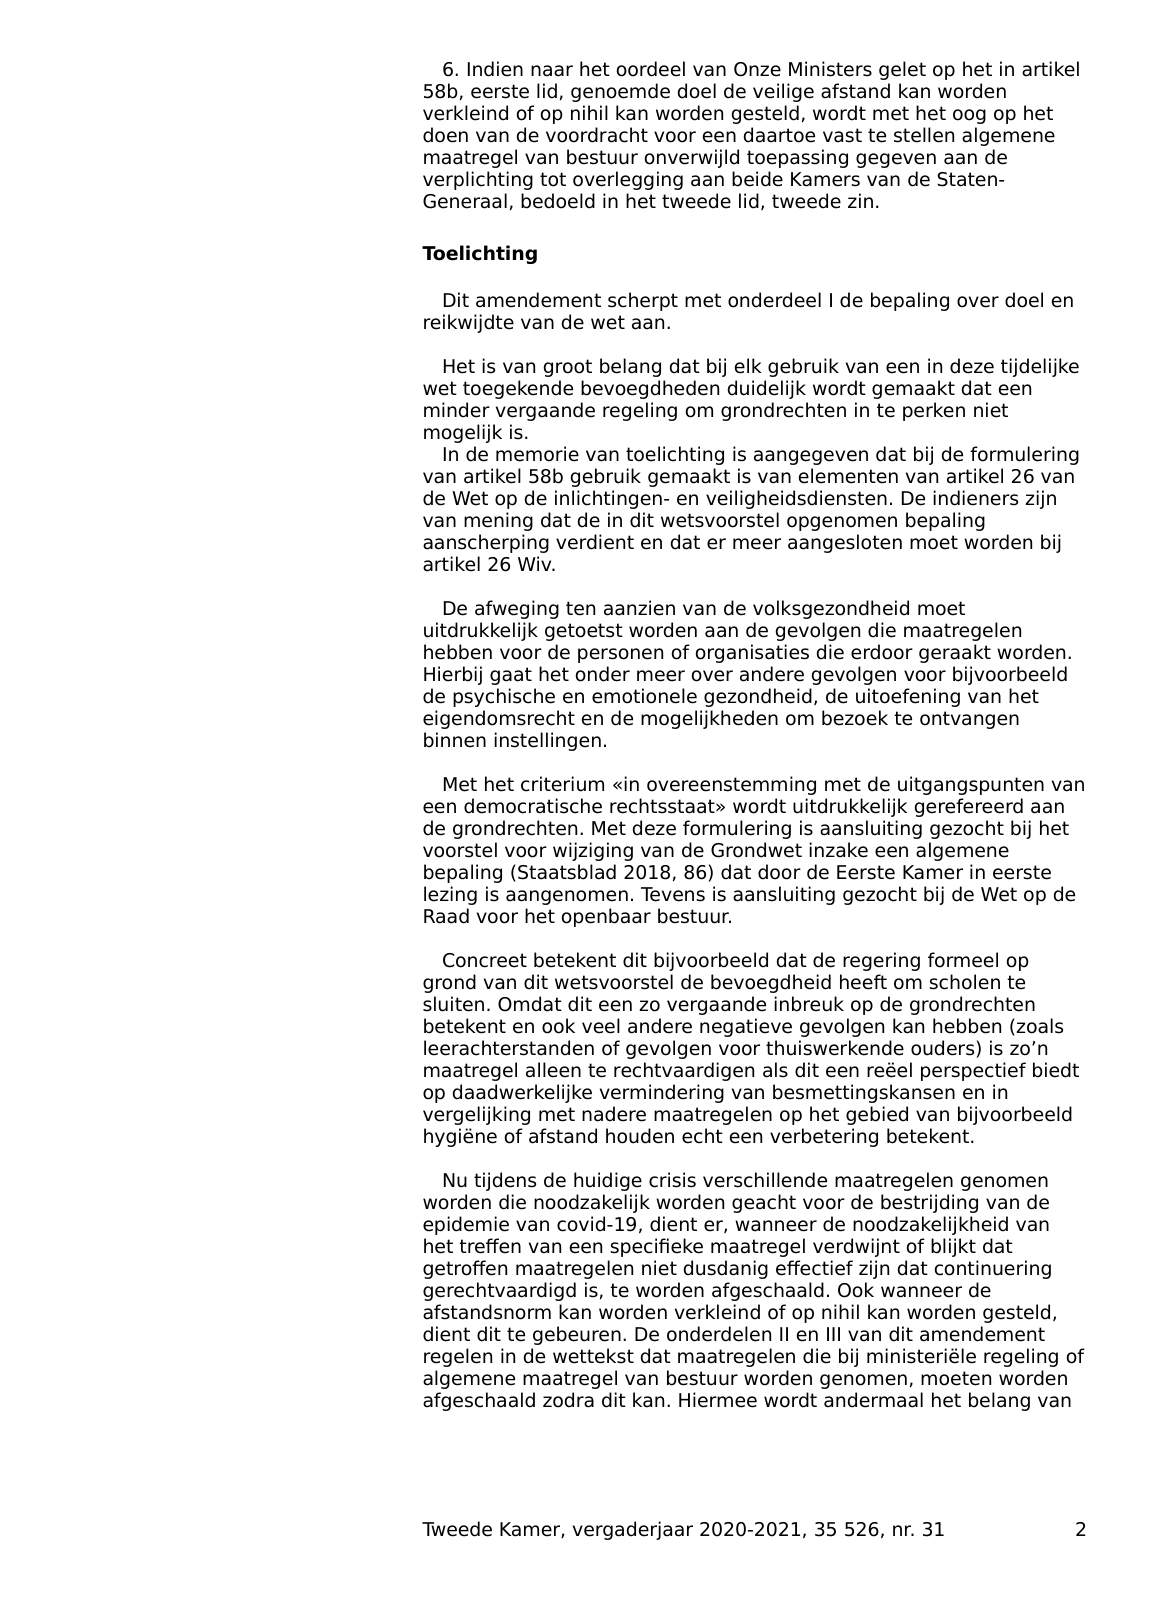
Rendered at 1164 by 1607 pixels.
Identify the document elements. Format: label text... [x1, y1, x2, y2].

text Concreet betekent dit bijvoorbeeld dat de regering formeel op grond van dit wetsvoorstel de bevoegdheid heeft om scholen te sluiten. Omdat dit een zo vergaande inbreuk op de grondrechten betekent en ook veel andere negatieve gevolgen kan hebben (zoals leerachterstanden of gevolgen voor thuiswerkende ouders) is zo’n maatregel alleen te rechtvaardigen als dit een reëel perspectief biedt op daadwerkelijke vermindering van besmettingskansen en in vergelijking met nadere maatregelen op het gebied van bijvoorbeeld hygiëne of afstand houden echt een verbetering betekent. [422, 950, 1087, 1148]
text In de memorie van toelichting is aangegeven dat bij de formulering van artikel 58b gebruik gemaakt is van elementen van artikel 26 van de Wet op de inlichtingen- en veiligheidsdiensten. De indieners zijn van mening dat de in dit wetsvoorstel opgenomen bepaling aanscherping verdient en dat er meer aangesloten moet worden bij artikel 26 Wiv. [422, 444, 1087, 576]
text Met het criterium «in overeenstemming met de uitgangspunten van een democratische rechtsstaat» wordt uitdrukkelijk gerefereerd aan de grondrechten. Met deze formulering is aansluiting gezocht bij het voorstel voor wijziging van de Grondwet inzake een algemene bepaling (Staatsblad 2018, 86) dat door de Eerste Kamer in eerste lezing is aangenomen. Tevens is aansluiting gezocht bij de Wet op de Raad voor het openbaar bestuur. [422, 774, 1087, 928]
text Dit amendement scherpt met onderdeel I de bepaling over doel en reikwijdte van de wet aan. [422, 290, 1087, 334]
text De afweging ten aanzien van de volksgezondheid moet uitdrukkelijk getoetst worden aan de gevolgen die maatregelen hebben voor de personen of organisaties die erdoor geraakt worden. Hierbij gaat het onder meer over andere gevolgen voor bijvoorbeeld de psychische en emotionele gezondheid, de uitoefening van het eigendomsrecht en de mogelijkheden om bezoek te ontvangen binnen instellingen. [422, 598, 1087, 752]
text Nu tijdens de huidige crisis verschillende maatregelen genomen worden die noodzakelijk worden geacht voor de bestrijding van de epidemie van covid-19, dient er, wanneer de noodzakelijkheid van het treffen van een specifieke maatregel verdwijnt of blijkt dat getroffen maatregelen niet dusdanig effectief zijn dat continuering gerechtvaardigd is, te worden afgeschaald. Ook wanneer de afstandsnorm kan worden verkleind of op nihil kan worden gesteld, dient dit te gebeuren. De onderdelen II en III van dit amendement regelen in de wettekst dat maatregelen die bij ministeriële regeling of algemene maatregel van bestuur worden genomen, moeten worden afgeschaald zodra dit kan. Hiermee wordt andermaal het belang van [422, 1170, 1087, 1412]
text Het is van groot belang dat bij elk gebruik van een in deze tijdelijke wet toegekende bevoegdheden duidelijk wordt gemaakt dat een minder vergaande regeling om grondrechten in te perken niet mogelijk is. [422, 356, 1087, 444]
subtitle Toelichting [422, 243, 1087, 265]
text 6. Indien naar het oordeel van Onze Ministers gelet op het in artikel 58b, eerste lid, genoemde doel de veilige afstand kan worden verkleind of op nihil kan worden gesteld, wordt met het oog op het doen van de voordracht voor een daartoe vast te stellen algemene maatregel van bestuur onverwijld toepassing gegeven aan de verplichting tot overlegging aan beide Kamers van de Staten-Generaal, bedoeld in het tweede lid, tweede zin. [422, 59, 1087, 213]
